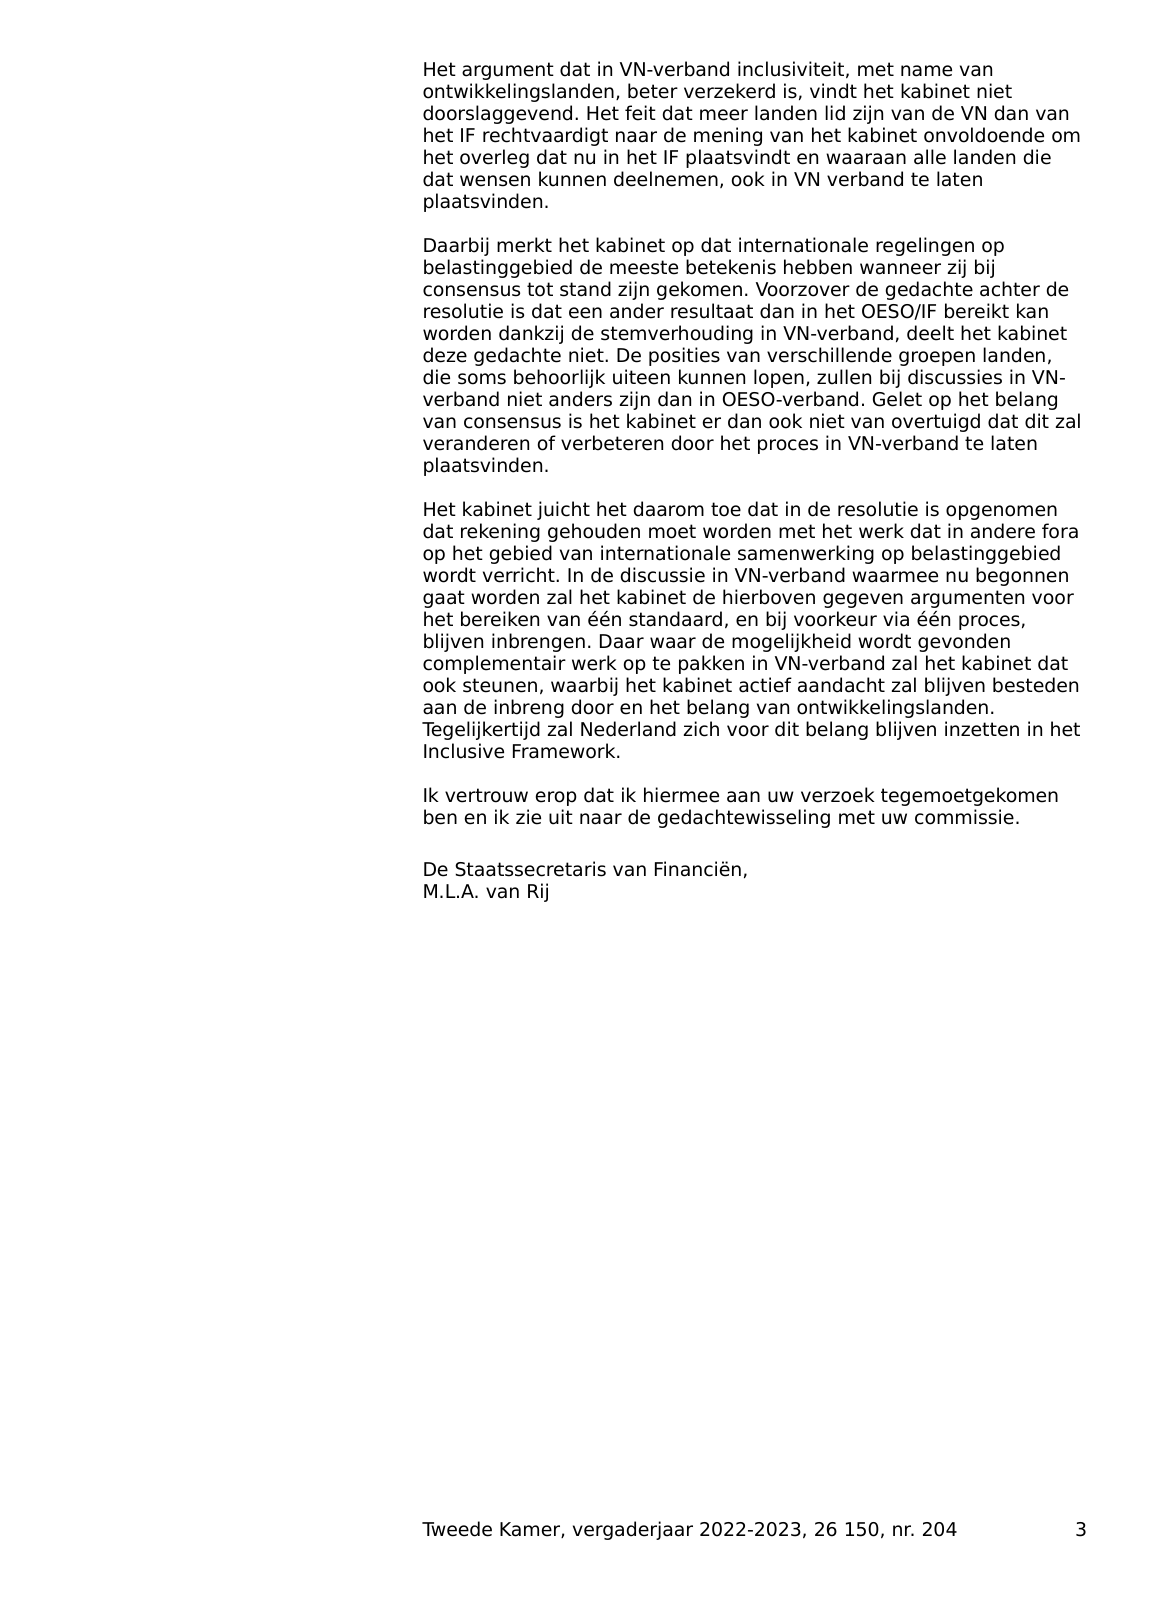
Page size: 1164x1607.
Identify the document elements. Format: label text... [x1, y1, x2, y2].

text Het kabinet juicht het daarom toe dat in de resolutie is opgenomen dat rekening gehouden moet worden met het werk dat in andere fora op het gebied van internationale samenwerking op belastinggebied wordt verricht. In de discussie in VN-verband waarmee nu begonnen gaat worden zal het kabinet de hierboven gegeven argumenten voor het bereiken van één standaard, en bij voorkeur via één proces, blijven inbrengen. Daar waar de mogelijkheid wordt gevonden complementair werk op te pakken in VN-verband zal het kabinet dat ook steunen, waarbij het kabinet actief aandacht zal blijven besteden aan de inbreng door en het belang van ontwikkelingslanden. Tegelijkertijd zal Nederland zich voor dit belang blijven inzetten in het Inclusive Framework. [422, 499, 1087, 763]
text Daarbij merkt het kabinet op dat internationale regelingen op belastinggebied de meeste betekenis hebben wanneer zij bij consensus tot stand zijn gekomen. Voorzover de gedachte achter de resolutie is dat een ander resultaat dan in het OESO/IF bereikt kan worden dankzij de stemverhouding in VN-verband, deelt het kabinet deze gedachte niet. De posities van verschillende groepen landen, die soms behoorlijk uiteen kunnen lopen, zullen bij discussies in VN-verband niet anders zijn dan in OESO-verband. Gelet op het belang van consensus is het kabinet er dan ook niet van overtuigd dat dit zal veranderen of verbeteren door het proces in VN-verband te laten plaatsvinden. [422, 235, 1087, 477]
text Het argument dat in VN-verband inclusiviteit, met name van ontwikkelingslanden, beter verzekerd is, vindt het kabinet niet doorslaggevend. Het feit dat meer landen lid zijn van de VN dan van het IF rechtvaardigt naar de mening van het kabinet onvoldoende om het overleg dat nu in het IF plaatsvindt en waaraan alle landen die dat wensen kunnen deelnemen, ook in VN verband te laten plaatsvinden. [422, 59, 1087, 213]
text De Staatssecretaris van Financiën, M.L.A. van Rij [422, 859, 1087, 903]
text Ik vertrouw erop dat ik hiermee aan uw verzoek tegemoetgekomen ben en ik zie uit naar de gedachtewisseling met uw commissie. [422, 785, 1087, 829]
